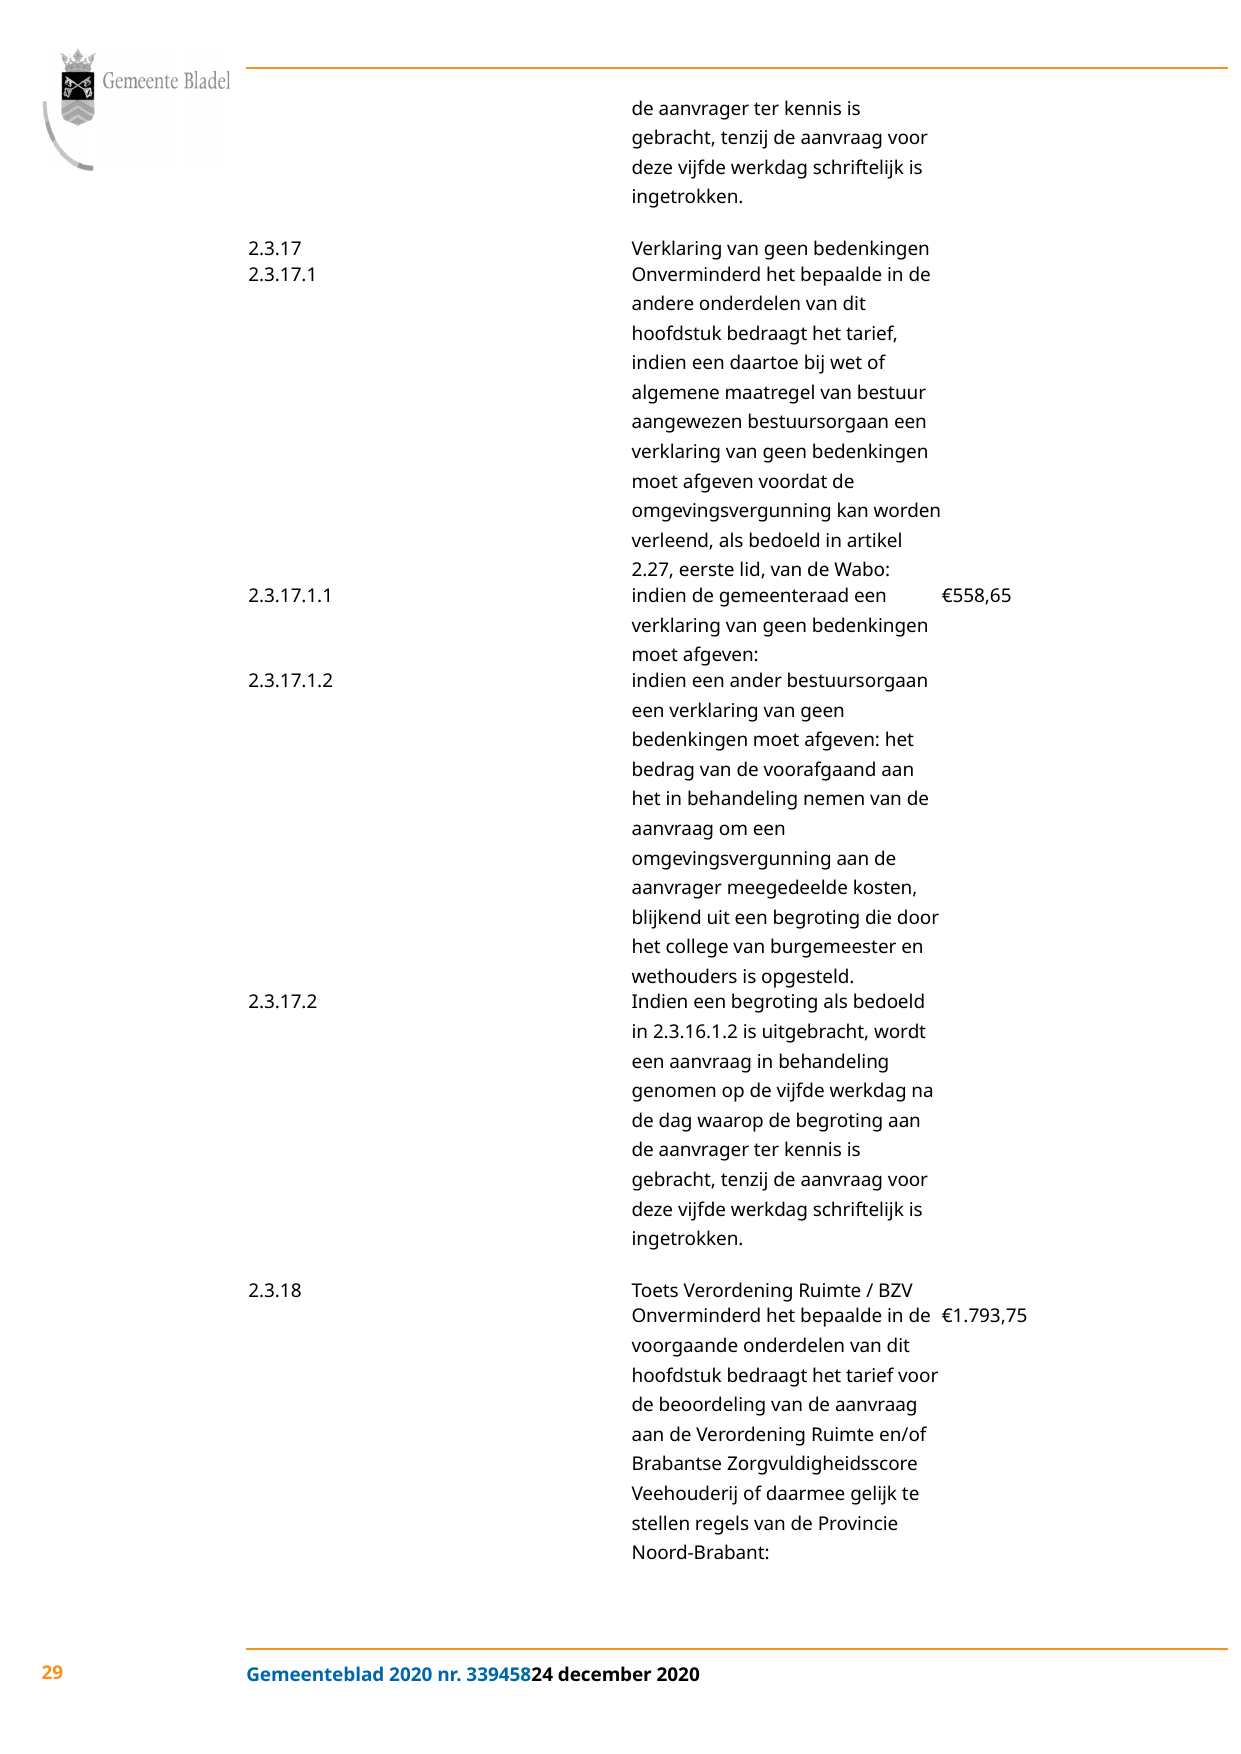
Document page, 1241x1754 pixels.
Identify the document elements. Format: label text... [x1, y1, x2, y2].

table_cell [942, 1251, 1152, 1277]
table_cell [631, 209, 942, 235]
table_cell Onverminderd het bepaalde in de voorgaande onderdelen van dit hoofdstuk bedraagt het tarief voor de beoordeling van de aanvraag aan de Verordening Ruimte en/of Brabantse Zorgvuldigheidsscore Veehouderij of daarmee gelijk te stellen regels van de Provincie Noord-Brabant: [631, 1303, 942, 1565]
table_cell [248, 1565, 631, 1591]
table_cell de aanvrager ter kennis is gebracht, tenzij de aanvraag voor deze vijfde werkdag schriftelijk is ingetrokken. [631, 95, 942, 209]
table_cell Verklaring van geen bedenkingen [631, 235, 942, 261]
table_cell Toets Verordening Ruimte / BZV [631, 1277, 942, 1303]
table_cell 2.3.17 [248, 235, 631, 261]
table_cell €1.793,75 [942, 1303, 1152, 1565]
table_cell indien de gemeenteraad een verklaring van geen bedenkingen moet afgeven: [631, 582, 942, 667]
table_cell [942, 989, 1152, 1251]
table_cell €558,65 [942, 582, 1152, 667]
table_cell [248, 209, 631, 235]
table_cell 2.3.17.1.1 [248, 582, 631, 667]
table_cell [942, 1565, 1152, 1591]
table_cell [942, 209, 1152, 235]
table_cell [631, 1565, 942, 1591]
table_cell 2.3.17.1.2 [248, 667, 631, 989]
table_cell [942, 667, 1152, 989]
table_cell Indien een begroting als bedoeld in 2.3.16.1.2 is uitgebracht, wordt een aanvraag in behandeling genomen op de vijfde werkdag na de dag waarop de begroting aan de aanvrager ter kennis is gebracht, tenzij de aanvraag voor deze vijfde werkdag schriftelijk is ingetrokken. [631, 989, 942, 1251]
table_cell indien een ander bestuursorgaan een verklaring van geen bedenkingen moet afgeven: het bedrag van de voorafgaand aan het in behandeling nemen van de aanvraag om een omgevingsvergunning aan de aanvrager meegedeelde kosten, blijkend uit een begroting die door het college van burgemeester en wethouders is opgesteld. [631, 667, 942, 989]
table_cell 2.3.18 [248, 1277, 631, 1303]
table_cell [248, 1303, 631, 1565]
table_cell 2.3.17.2 [248, 989, 631, 1251]
table_cell [942, 261, 1152, 582]
table_cell [942, 235, 1152, 261]
table_cell [942, 1277, 1152, 1303]
picture [41, 47, 231, 172]
table_cell Onverminderd het bepaalde in de andere onderdelen van dit hoofdstuk bedraagt het tarief, indien een daartoe bij wet of algemene maatregel van bestuur aangewezen bestuursorgaan een verklaring van geen bedenkingen moet afgeven voordat de omgevingsvergunning kan worden verleend, als bedoeld in artikel 2.27, eerste lid, van de Wabo: [631, 261, 942, 582]
table_cell [248, 1251, 631, 1277]
table_cell 2.3.17.1 [248, 261, 631, 582]
table_cell [248, 95, 631, 209]
table_cell [631, 1251, 942, 1277]
table_cell [942, 95, 1152, 209]
